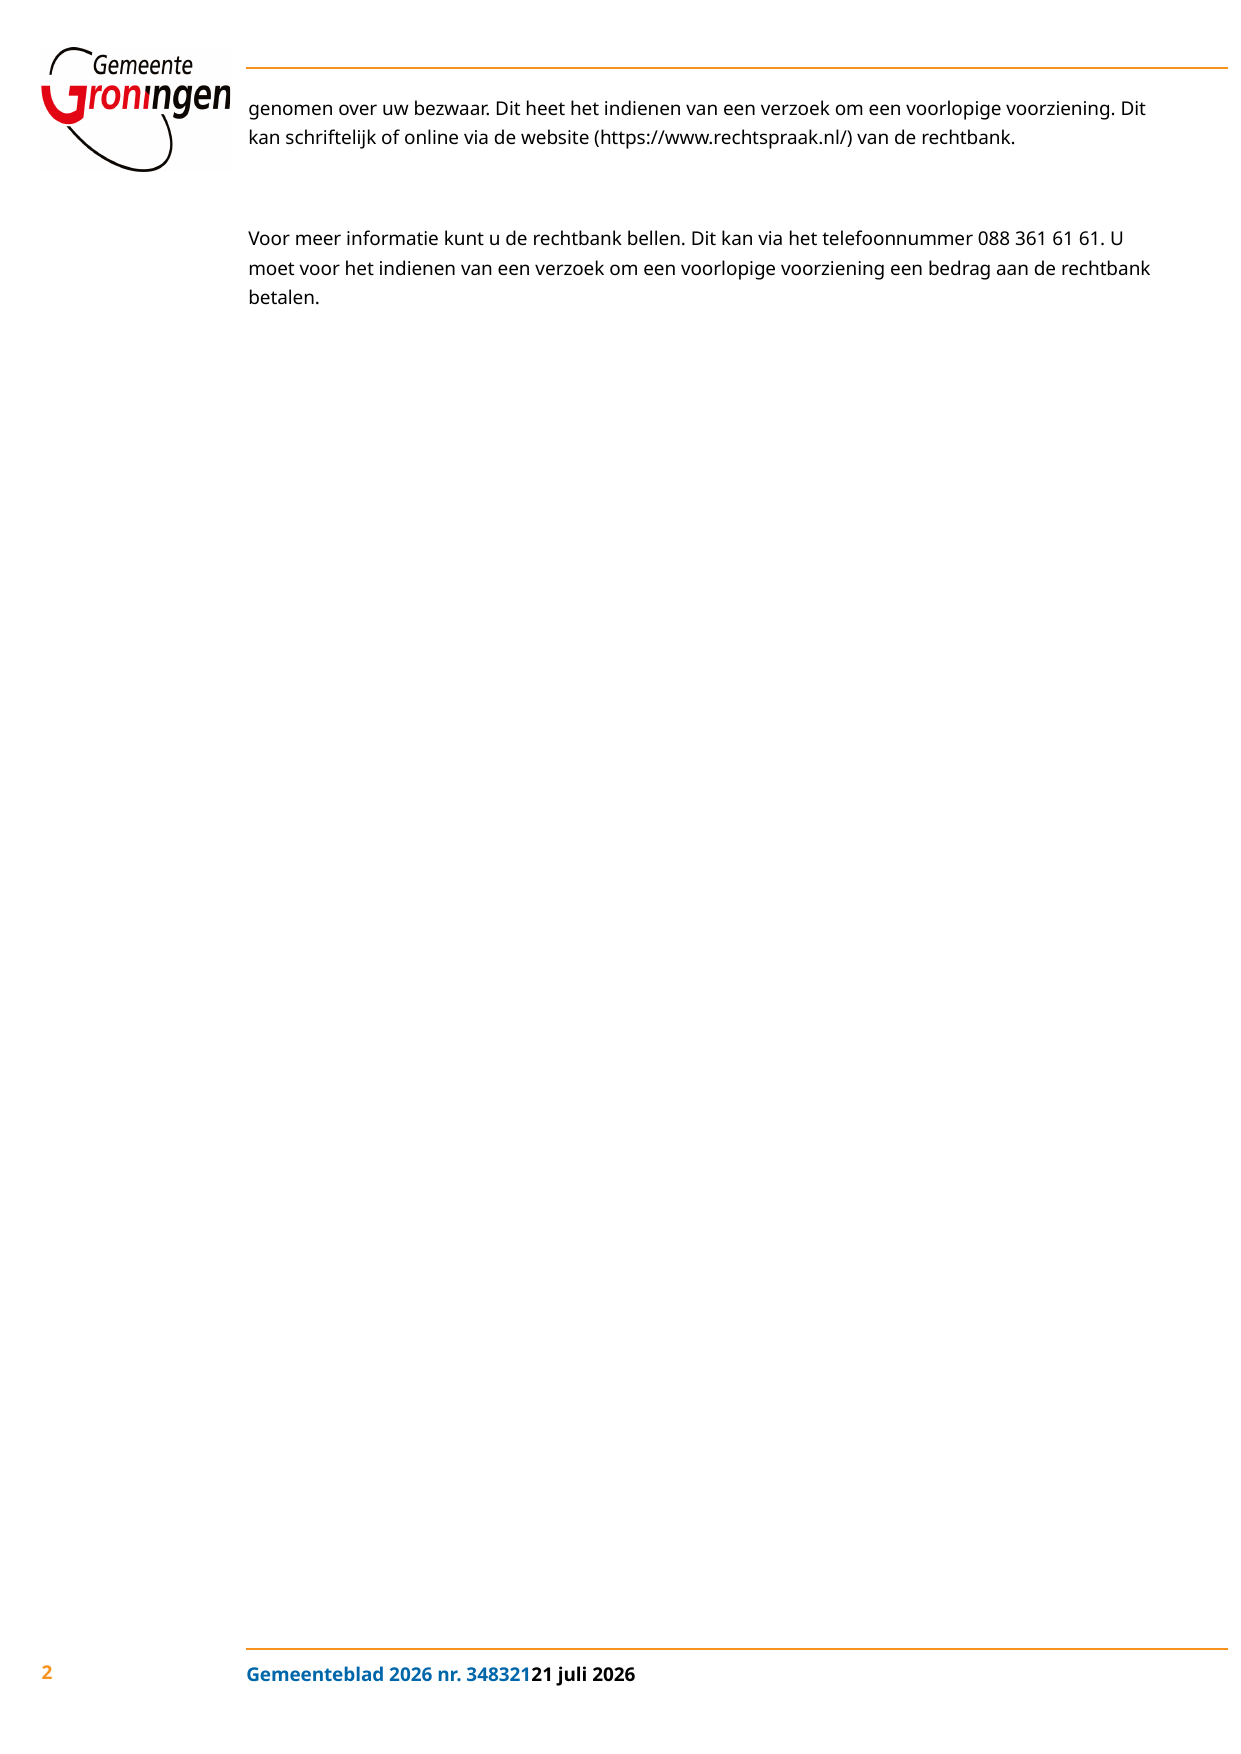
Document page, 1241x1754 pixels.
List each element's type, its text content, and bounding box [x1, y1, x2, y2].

text Voor meer informatie kunt u de rechtbank bellen. Dit kan via het telefoonnummer 088 361 61 61. U moet voor het indienen van een verzoek om een voorlopige voorziening een bedrag aan de rechtbank betalen. [248, 225, 1152, 310]
picture [41, 47, 231, 172]
text genomen over uw bezwaar. Dit heet het indienen van een verzoek om een voorlopige voorziening. Dit kan schriftelijk of online via de website (https://www.rechtspraak.nl/) van de rechtbank. [248, 95, 1152, 150]
